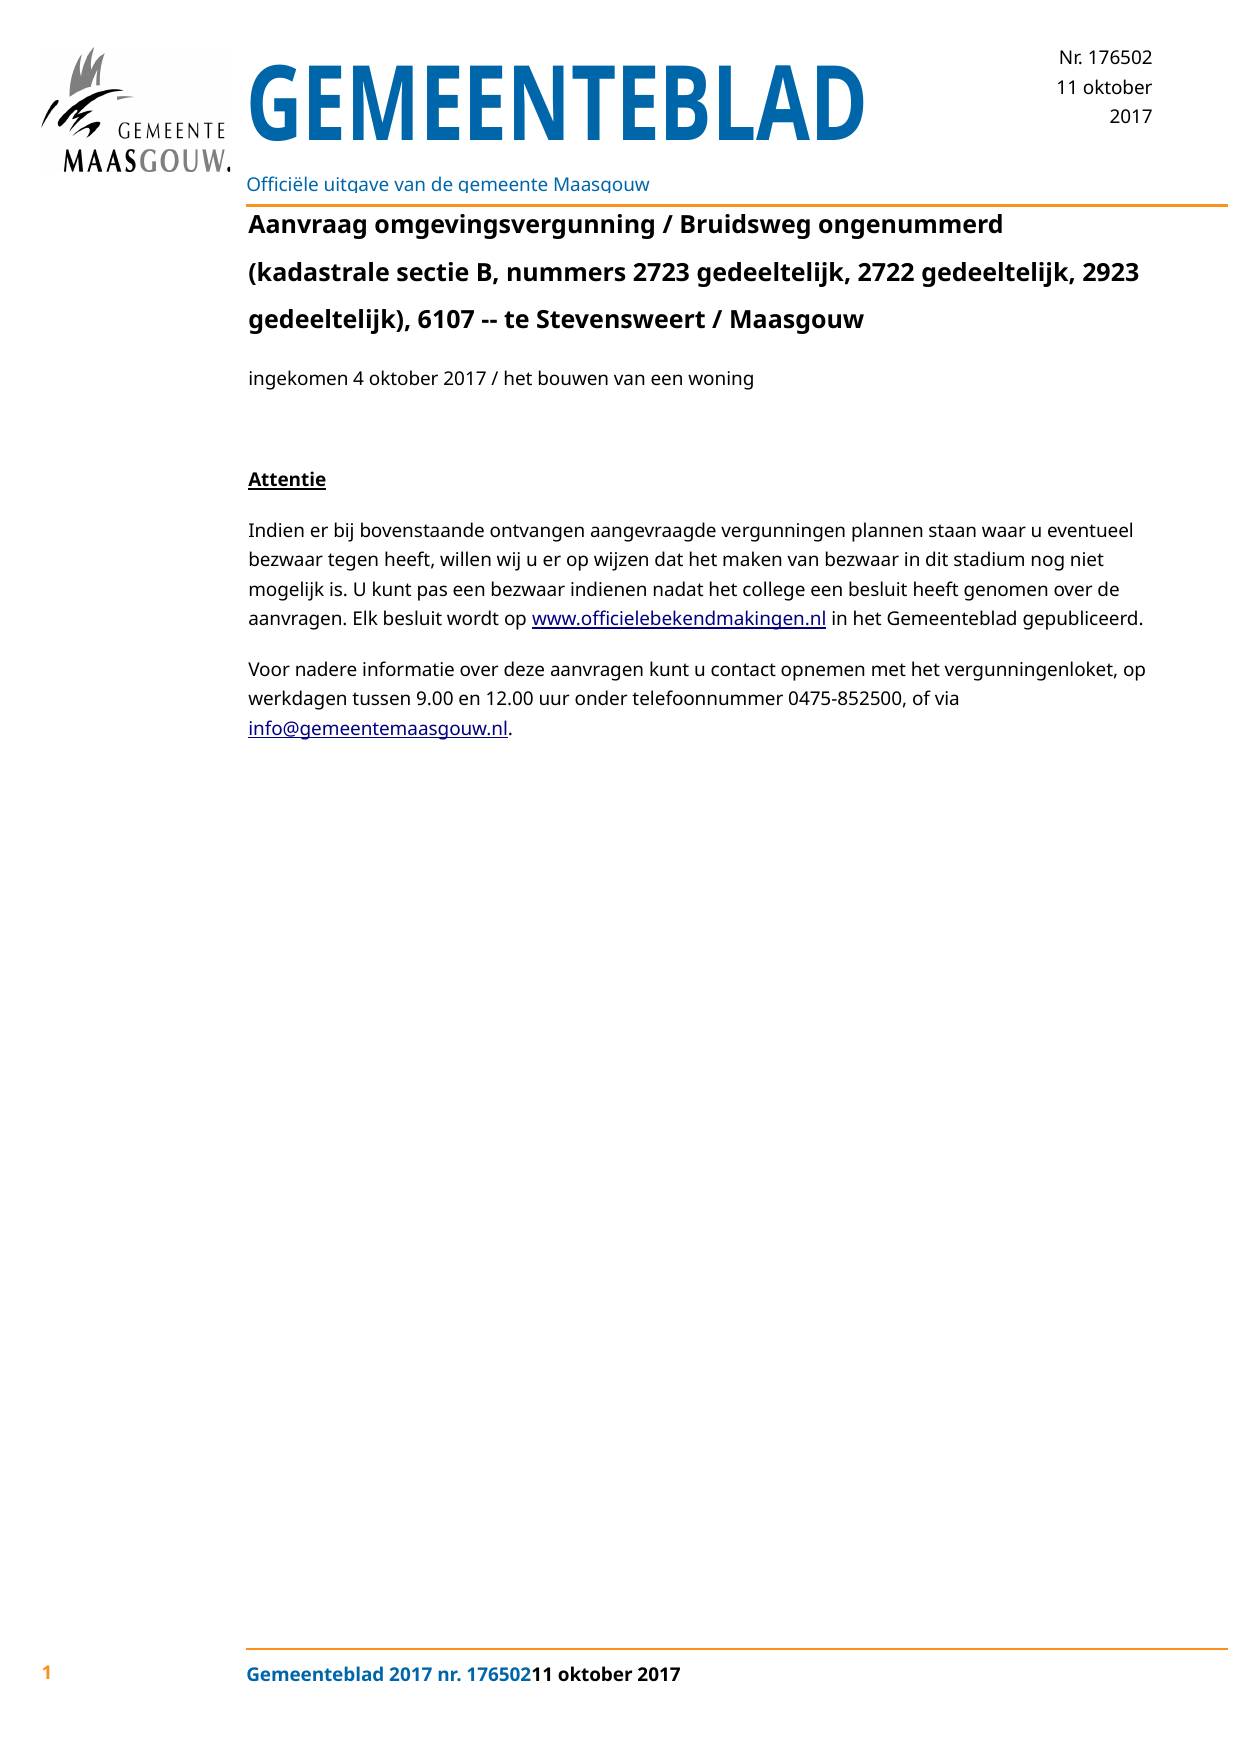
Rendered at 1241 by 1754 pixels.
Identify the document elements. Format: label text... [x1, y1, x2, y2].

text Indien er bij bovenstaande ontvangen aangevraagde vergunningen plannen staan waar u eventueel bezwaar tegen heeft, willen wij u er op wijzen dat het maken van bezwaar in dit stadium nog niet mogelijk is. U kunt pas een bezwaar indienen nadat het college een besluit heeft genomen over de aanvragen. Elk besluit wordt op www.officielebekendmakingen.nl in het Gemeenteblad gepubliceerd. [248, 517, 1152, 631]
text Aanvraag omgevingsvergunning / Bruidsweg ongenummerd (kadastrale sectie B, nummers 2723 gedeeltelijk, 2722 gedeeltelijk, 2923 gedeeltelijk), 6107 -- te Stevensweert / Maasgouw [248, 207, 1152, 336]
text Attentie [248, 466, 1152, 492]
picture [41, 47, 231, 172]
text ingekomen 4 oktober 2017 / het bouwen van een woning [248, 366, 1152, 391]
text Voor nadere informatie over deze aanvragen kunt u contact opnemen met het vergunningenloket, op werkdagen tussen 9.00 en 12.00 uur onder telefoonnummer 0475-852500, of via info@gemeentemaasgouw.nl. [248, 656, 1152, 741]
